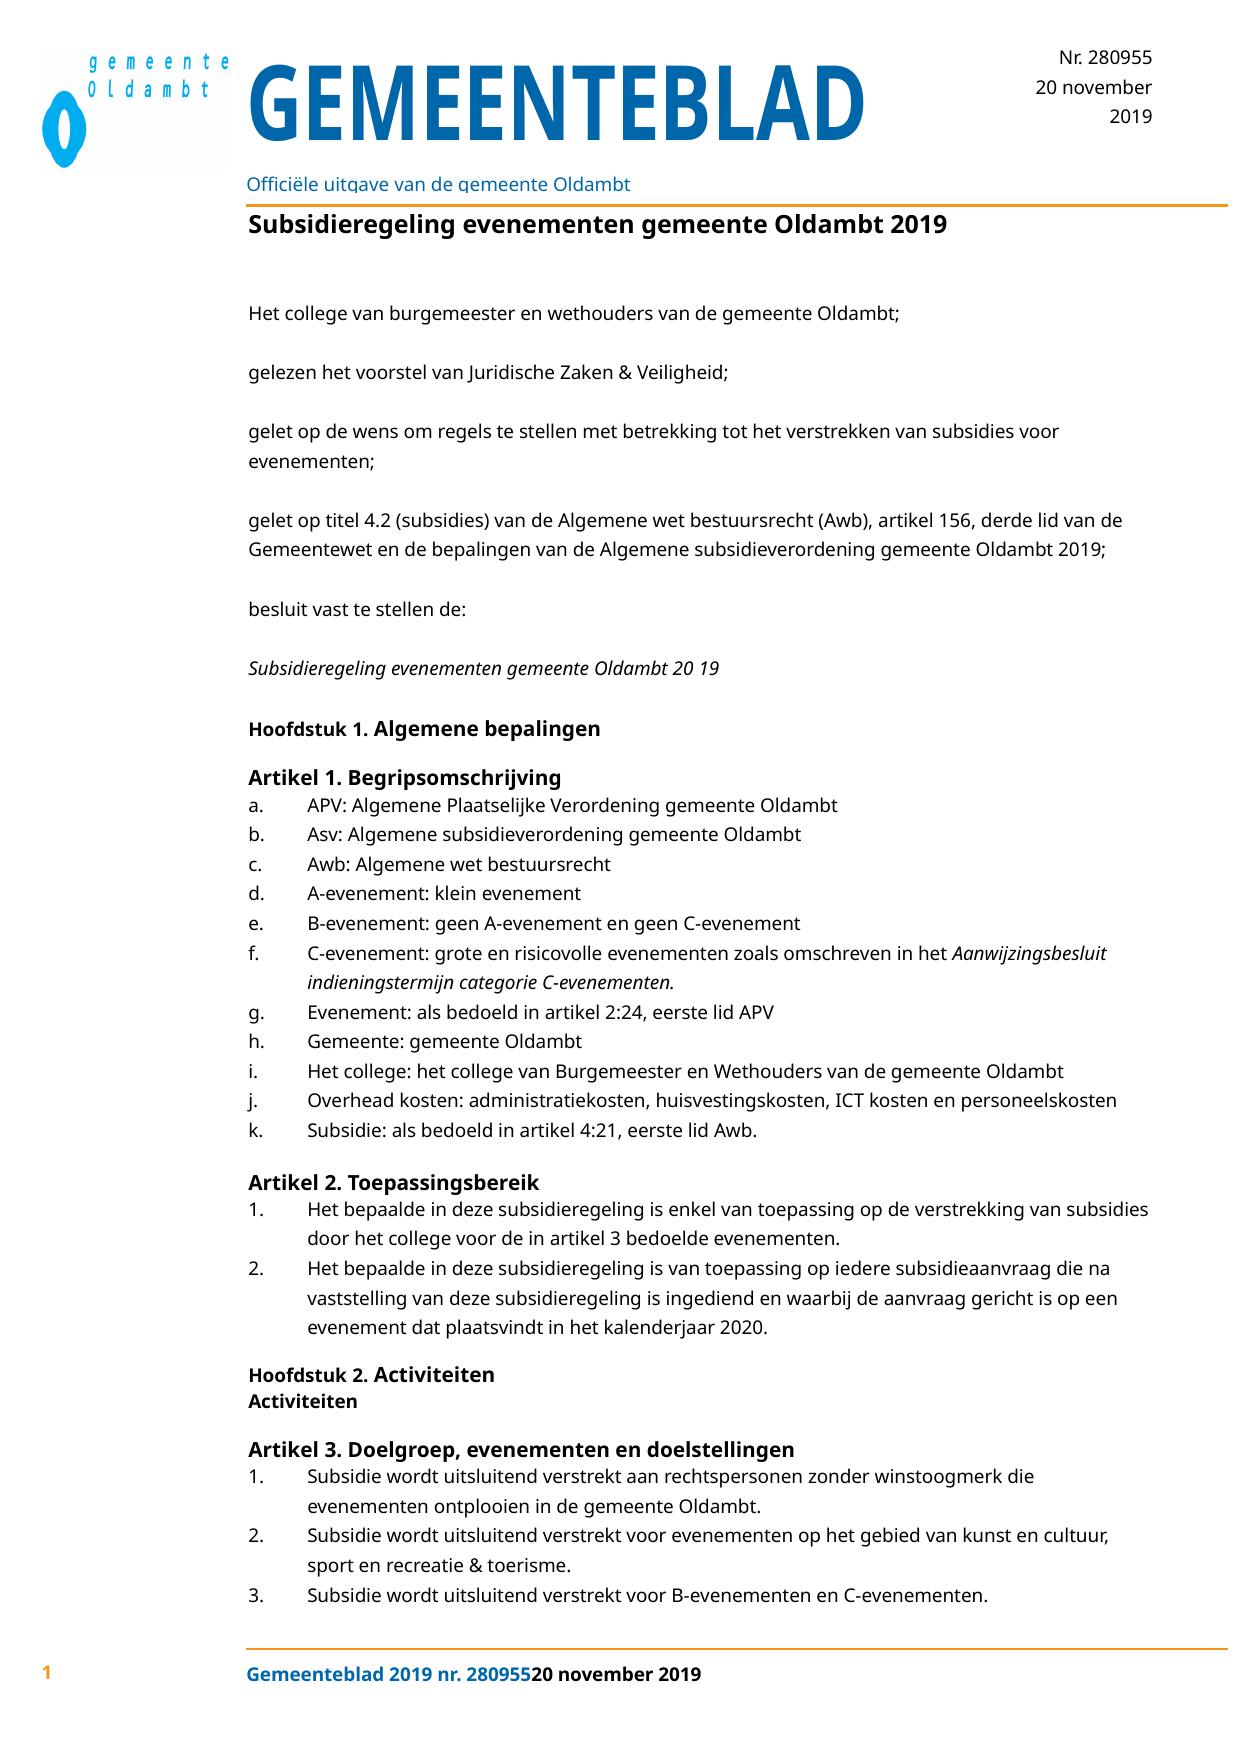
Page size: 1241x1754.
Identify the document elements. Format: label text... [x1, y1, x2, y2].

text Artikel 3. Doelgroep, evenementen en doelstellingen [248, 1435, 1152, 1463]
list Asv: Algemene subsidieverordening gemeente Oldambt [248, 821, 1152, 847]
text gelet op de wens om regels te stellen met betrekking tot het verstrekken van subsidies voor evenementen; [248, 418, 1152, 473]
list Awb: Algemene wet bestuursrecht [248, 851, 1152, 877]
list Subsidie wordt uitsluitend verstrekt aan rechtspersonen zonder winstoogmerk die evenementen ontplooien in de gemeente Oldambt. [248, 1463, 1152, 1519]
text Hoofdstuk 2. Activiteiten [248, 1360, 1152, 1388]
picture [41, 47, 231, 172]
list Subsidie wordt uitsluitend verstrekt voor B-evenementen en C-evenementen. [248, 1582, 1152, 1607]
list Het bepaalde in deze subsidieregeling is enkel van toepassing op de verstrekking van subsidies door het college voor de in artikel 3 bedoelde evenementen. [248, 1196, 1152, 1251]
list Subsidie: als bedoeld in artikel 4:21, eerste lid Awb. [248, 1117, 1152, 1143]
text Subsidieregeling evenementen gemeente Oldambt 20 19 [248, 655, 1152, 681]
list Het bepaalde in deze subsidieregeling is van toepassing op iedere subsidieaanvraag die na vaststelling van deze subsidieregeling is ingediend en waarbij de aanvraag gericht is op een evenement dat plaatsvindt in het kalenderjaar 2020. [248, 1255, 1152, 1340]
list Subsidie wordt uitsluitend verstrekt voor evenementen op het gebied van kunst en cultuur, sport en recreatie & toerisme. [248, 1523, 1152, 1578]
list Het college: het college van Burgemeester en Wethouders van de gemeente Oldambt [248, 1058, 1152, 1084]
list C-evenement: grote en risicovolle evenementen zoals omschreven in het Aanwijzingsbesluit indieningstermijn categorie C-evenementen. [248, 940, 1152, 995]
list Gemeente: gemeente Oldambt [248, 1028, 1152, 1054]
list Overhead kosten: administratiekosten, huisvestingskosten, ICT kosten en personeelskosten [248, 1088, 1152, 1113]
text gelet op titel 4.2 (subsidies) van de Algemene wet bestuursrecht (Awb), artikel 156, derde lid van de Gemeentewet en de bepalingen van de Algemene subsidieverordening gemeente Oldambt 2019; [248, 507, 1152, 562]
text Artikel 1. Begripsomschrijving [248, 763, 1152, 792]
list B-evenement: geen A-evenement en geen C-evenement [248, 910, 1152, 936]
text gelezen het voorstel van Juridische Zaken & Veiligheid; [248, 359, 1152, 385]
text Hoofdstuk 1. Algemene bepalingen [248, 714, 1152, 742]
list A-evenement: klein evenement [248, 881, 1152, 906]
list APV: Algemene Plaatselijke Verordening gemeente Oldambt [248, 792, 1152, 817]
text besluit vast te stellen de: [248, 596, 1152, 621]
text Activiteiten [248, 1388, 1152, 1414]
list Evenement: als bedoeld in artikel 2:24, eerste lid APV [248, 999, 1152, 1024]
text Artikel 2. Toepassingsbereik [248, 1168, 1152, 1196]
text Subsidieregeling evenementen gemeente Oldambt 2019 [248, 207, 1152, 241]
text Het college van burgemeester en wethouders van de gemeente Oldambt; [248, 300, 1152, 326]
